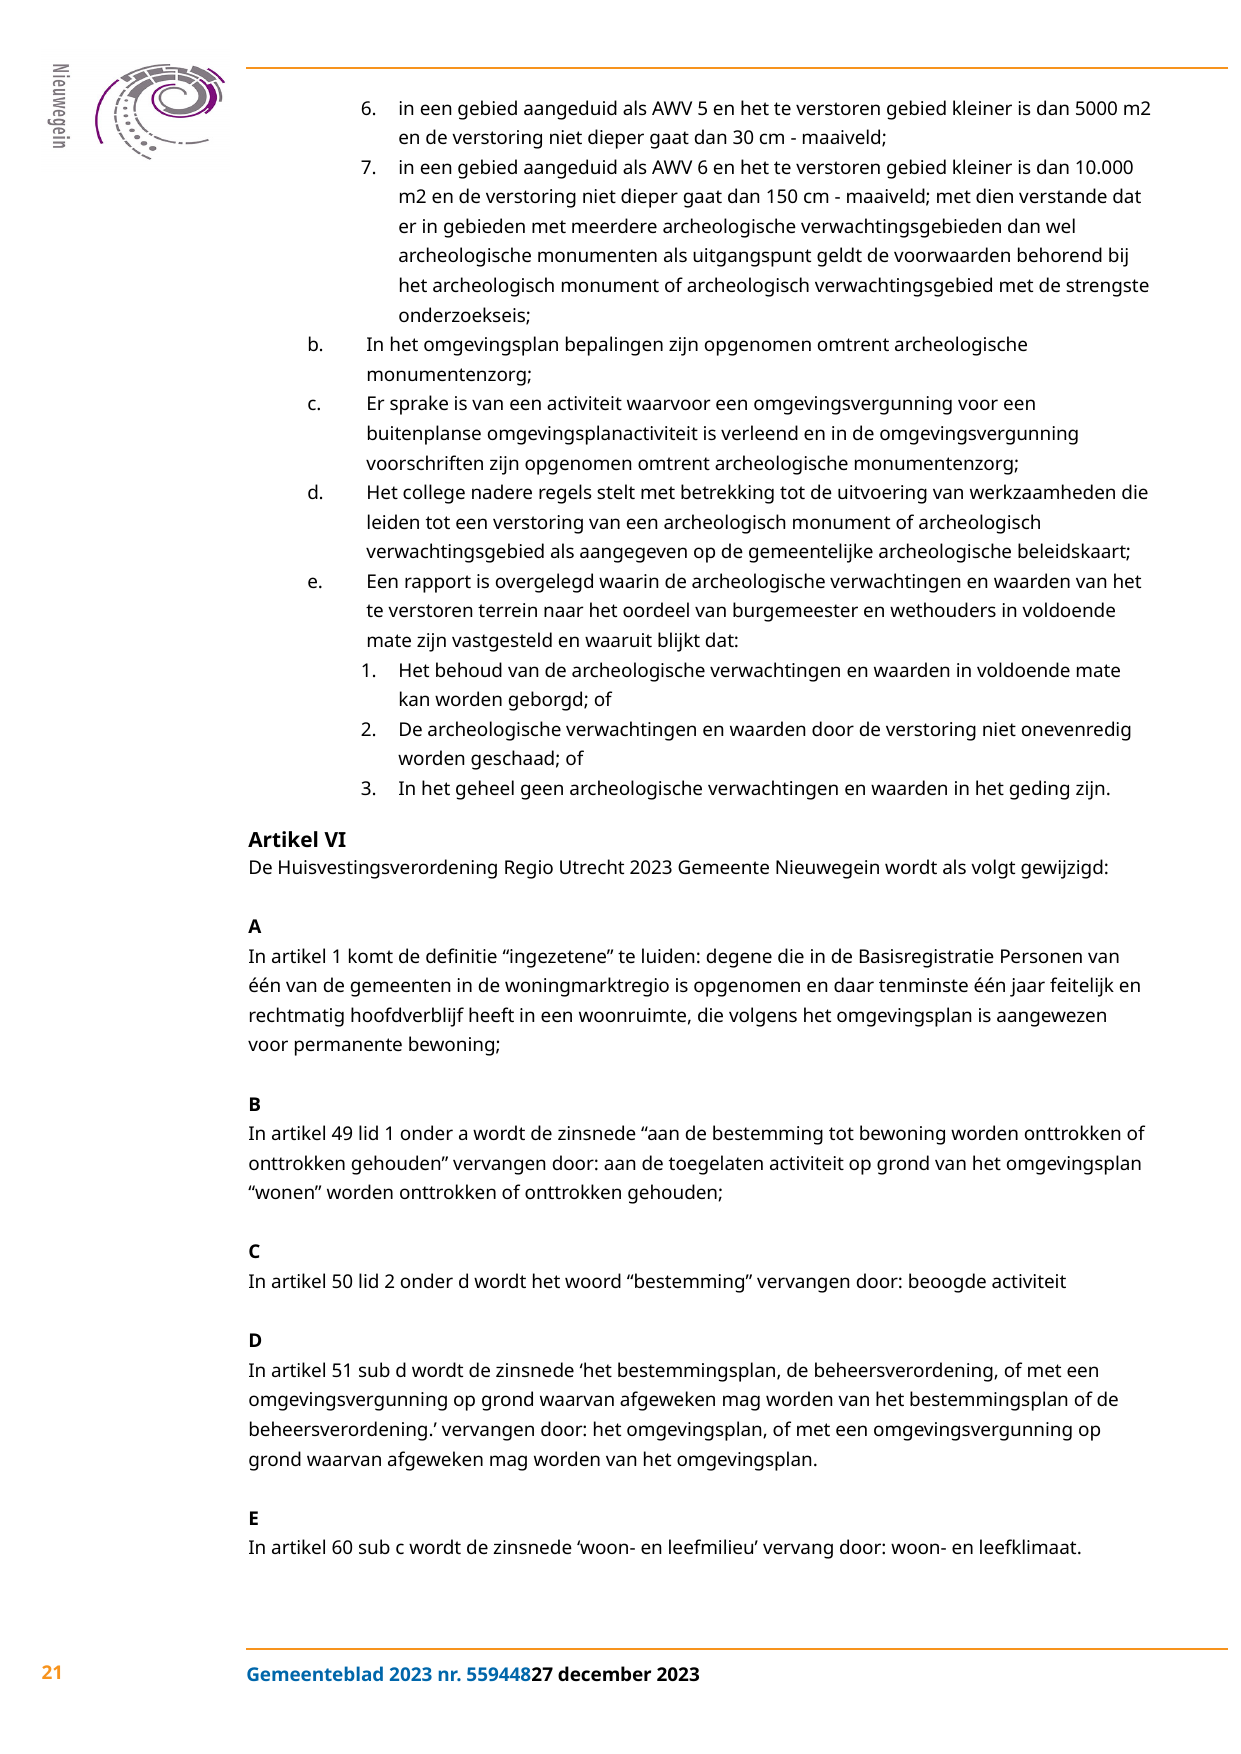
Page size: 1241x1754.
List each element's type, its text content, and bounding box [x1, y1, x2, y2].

text In artikel 51 sub d wordt de zinsnede ‘het bestemmingsplan, de beheersverordening, of met een omgevingsvergunning op grond waarvan afgeweken mag worden van het bestemmingsplan of de beheersverordening.’ vervangen door: het omgevingsplan, of met een omgevingsvergunning op grond waarvan afgeweken mag worden van het omgevingsplan. [248, 1357, 1152, 1471]
text D [248, 1327, 1152, 1353]
text A [248, 913, 1152, 939]
text De Huisvestingsverordening Regio Utrecht 2023 Gemeente Nieuwegein wordt als volgt gewijzigd: [248, 854, 1152, 880]
list in een gebied aangeduid als AWV 5 en het te verstoren gebied kleiner is dan 5000 m2 en de verstoring niet dieper gaat dan 30 cm - maaiveld; [361, 95, 1152, 150]
list Het college nadere regels stelt met betrekking tot de uitvoering van werkzaamheden die leiden tot een verstoring van een archeologisch monument of archeologisch verwachtingsgebied als aangegeven op de gemeentelijke archeologische beleidskaart; [307, 479, 1152, 564]
list In het omgevingsplan bepalingen zijn opgenomen omtrent archeologische monumentenzorg; [307, 331, 1152, 387]
list Er sprake is van een activiteit waarvoor een omgevingsvergunning voor een buitenplanse omgevingsplanactiviteit is verleend en in de omgevingsvergunning voorschriften zijn opgenomen omtrent archeologische monumentenzorg; [307, 391, 1152, 476]
text In artikel 50 lid 2 onder d wordt het woord “bestemming” vervangen door: beoogde activiteit [248, 1268, 1152, 1294]
text C [248, 1239, 1152, 1264]
text E [248, 1505, 1152, 1531]
text B [248, 1091, 1152, 1116]
list In het geheel geen archeologische verwachtingen en waarden in het geding zijn. [361, 775, 1152, 801]
list Een rapport is overgelegd waarin de archeologische verwachtingen en waarden van het te verstoren terrein naar het oordeel van burgemeester en wethouders in voldoende mate zijn vastgesteld en waaruit blijkt dat: [307, 568, 1152, 653]
text In artikel 60 sub c wordt de zinsnede ‘woon- en leefmilieu’ vervang door: woon- en leefklimaat. [248, 1534, 1152, 1560]
text Artikel VI [248, 826, 1152, 854]
text In artikel 1 komt de definitie “ingezetene” te luiden: degene die in de Basisregistratie Personen van één van de gemeenten in de woningmarktregio is opgenomen en daar tenminste één jaar feitelijk en rechtmatig hoofdverblijf heeft in een woonruimte, die volgens het omgevingsplan is aangewezen voor permanente bewoning; [248, 943, 1152, 1057]
picture [41, 47, 231, 172]
list Het behoud van de archeologische verwachtingen en waarden in voldoende mate kan worden geborgd; of [361, 657, 1152, 712]
text In artikel 49 lid 1 onder a wordt de zinsnede “aan de bestemming tot bewoning worden onttrokken of onttrokken gehouden” vervangen door: aan de toegelaten activiteit op grond van het omgevingsplan “wonen” worden onttrokken of onttrokken gehouden; [248, 1120, 1152, 1205]
list in een gebied aangeduid als AWV 6 en het te verstoren gebied kleiner is dan 10.000 m2 en de verstoring niet dieper gaat dan 150 cm - maaiveld; met dien verstande dat er in gebieden met meerdere archeologische verwachtingsgebieden dan wel archeologische monumenten als uitgangspunt geldt de voorwaarden behorend bij het archeologisch monument of archeologisch verwachtingsgebied met de strengste onderzoekseis; [361, 154, 1152, 328]
list De archeologische verwachtingen en waarden door de verstoring niet onevenredig worden geschaad; of [361, 716, 1152, 771]
